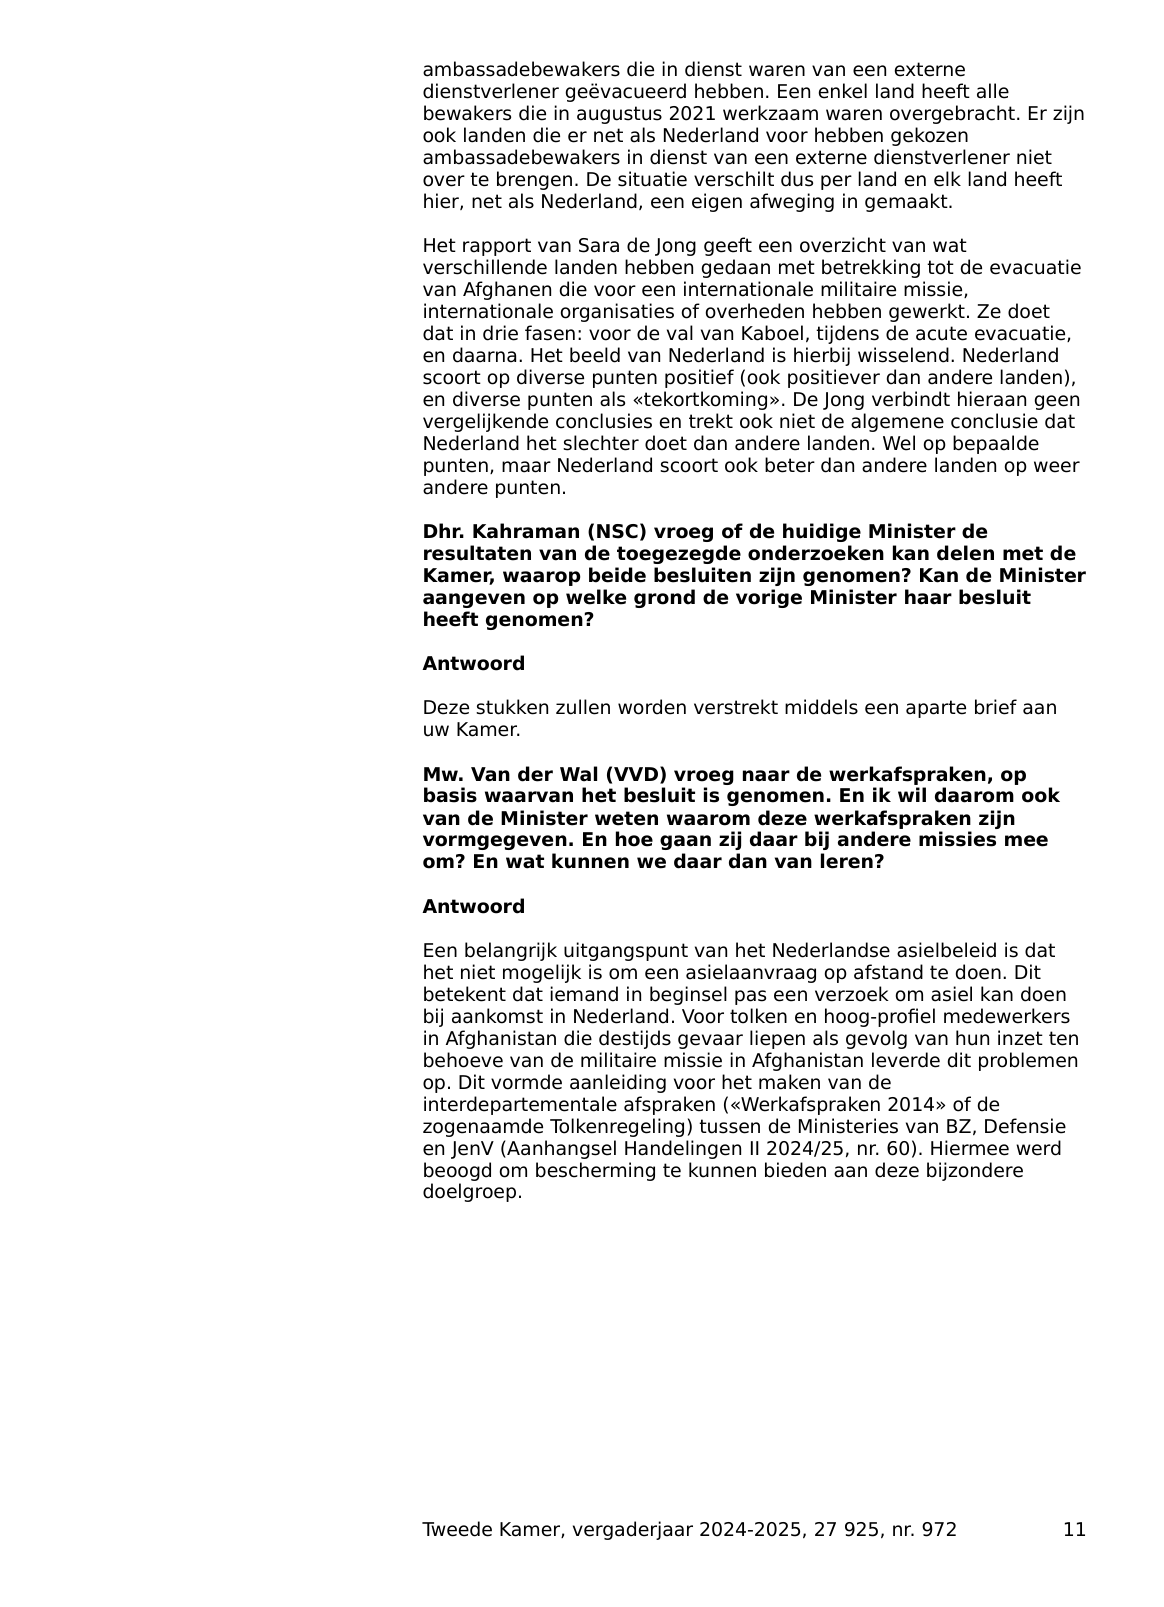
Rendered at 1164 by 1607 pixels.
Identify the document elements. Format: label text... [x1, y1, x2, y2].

subtitle Mw. Van der Wal (VVD) vroeg naar de werkafspraken, op basis waarvan het besluit is genomen. En ik wil daarom ook van de Minister weten waarom deze werkafspraken zijn vormgegeven. En hoe gaan zij daar bij andere missies mee om? En wat kunnen we daar dan van leren? [422, 763, 1087, 873]
subtitle Antwoord [422, 896, 1087, 917]
text Het rapport van Sara de Jong geeft een overzicht van wat verschillende landen hebben gedaan met betrekking tot de evacuatie van Afghanen die voor een internationale militaire missie, internationale organisaties of overheden hebben gewerkt. Ze doet dat in drie fasen: voor de val van Kaboel, tijdens de acute evacuatie, en daarna. Het beeld van Nederland is hierbij wisselend. Nederland scoort op diverse punten positief (ook positiever dan andere landen), en diverse punten als «tekortkoming». De Jong verbindt hieraan geen vergelijkende conclusies en trekt ook niet de algemene conclusie dat Nederland het slechter doet dan andere landen. Wel op bepaalde punten, maar Nederland scoort ook beter dan andere landen op weer andere punten. [422, 235, 1087, 499]
subtitle Antwoord [422, 653, 1087, 675]
subtitle Dhr. Kahraman (NSC) vroeg of de huidige Minister de resultaten van de toegezegde onderzoeken kan delen met de Kamer, waarop beide besluiten zijn genomen? Kan de Minister aangeven op welke grond de vorige Minister haar besluit heeft genomen? [422, 521, 1087, 631]
text Een belangrijk uitgangspunt van het Nederlandse asielbeleid is dat het niet mogelijk is om een asielaanvraag op afstand te doen. Dit betekent dat iemand in beginsel pas een verzoek om asiel kan doen bij aankomst in Nederland. Voor tolken en hoog-profiel medewerkers in Afghanistan die destijds gevaar liepen als gevolg van hun inzet ten behoeve van de militaire missie in Afghanistan leverde dit problemen op. Dit vormde aanleiding voor het maken van de interdepartementale afspraken («Werkafspraken 2014» of de zogenaamde Tolkenregeling) tussen de Ministeries van BZ, Defensie en JenV (Aanhangsel Handelingen II 2024/25, nr. 60). Hiermee werd beoogd om bescherming te kunnen bieden aan deze bijzondere doelgroep. [422, 940, 1087, 1203]
text Deze stukken zullen worden verstrekt middels een aparte brief aan uw Kamer. [422, 697, 1087, 741]
text ambassadebewakers die in dienst waren van een externe dienstverlener geëvacueerd hebben. Een enkel land heeft alle bewakers die in augustus 2021 werkzaam waren overgebracht. Er zijn ook landen die er net als Nederland voor hebben gekozen ambassadebewakers in dienst van een externe dienstverlener niet over te brengen. De situatie verschilt dus per land en elk land heeft hier, net als Nederland, een eigen afweging in gemaakt. [422, 59, 1087, 213]
